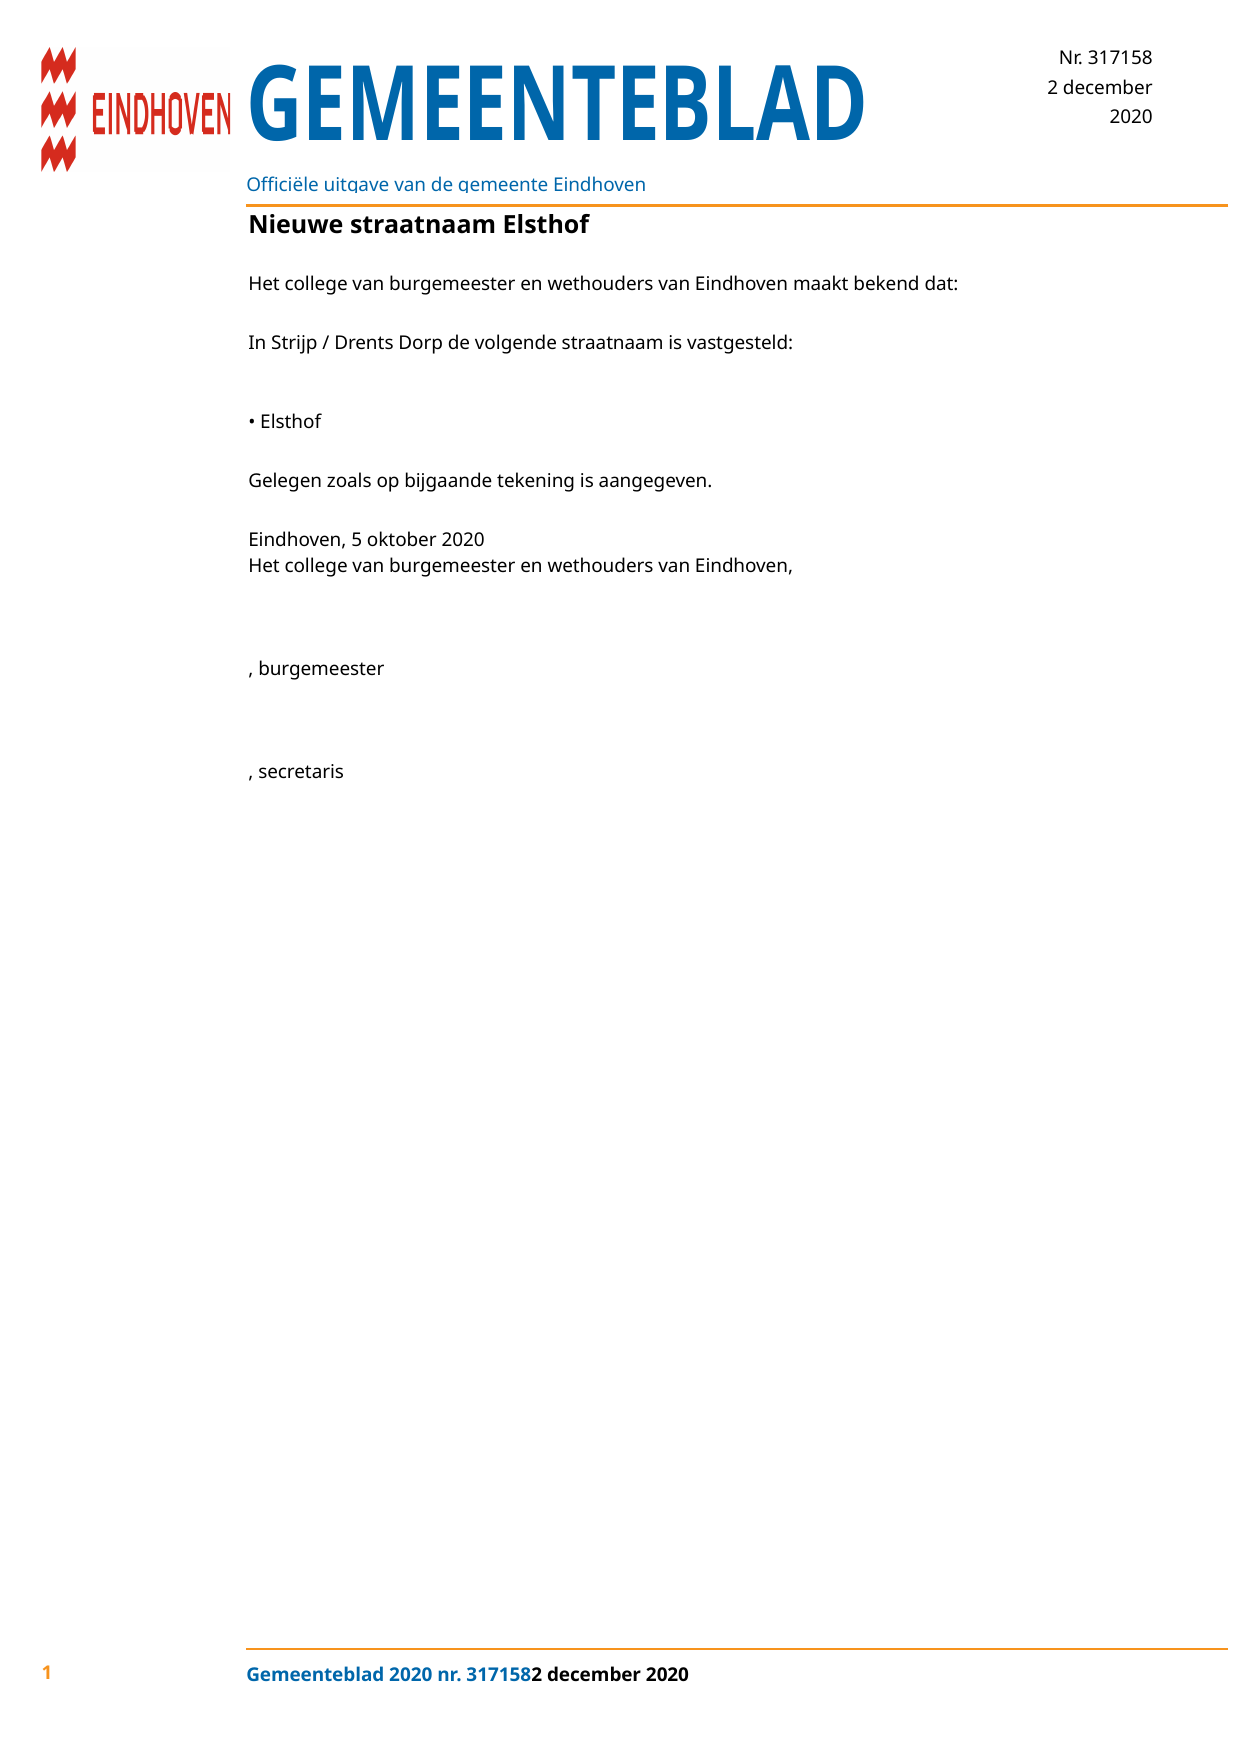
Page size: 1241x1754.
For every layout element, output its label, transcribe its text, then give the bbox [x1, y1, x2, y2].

text , burgemeester [248, 655, 1152, 681]
text Het college van burgemeester en wethouders van Eindhoven, [248, 552, 1152, 578]
text , secretaris [248, 758, 1152, 784]
picture [41, 47, 231, 172]
text Gelegen zoals op bijgaande tekening is aangegeven. [248, 467, 1152, 493]
text • Elsthof [248, 408, 1152, 434]
text Nieuwe straatnaam Elsthof [248, 207, 1152, 241]
text Eindhoven, 5 oktober 2020 [248, 527, 1152, 552]
text Het college van burgemeester en wethouders van Eindhoven maakt bekend dat: [248, 270, 1152, 296]
text In Strijp / Drents Dorp de volgende straatnaam is vastgesteld: [248, 329, 1152, 355]
